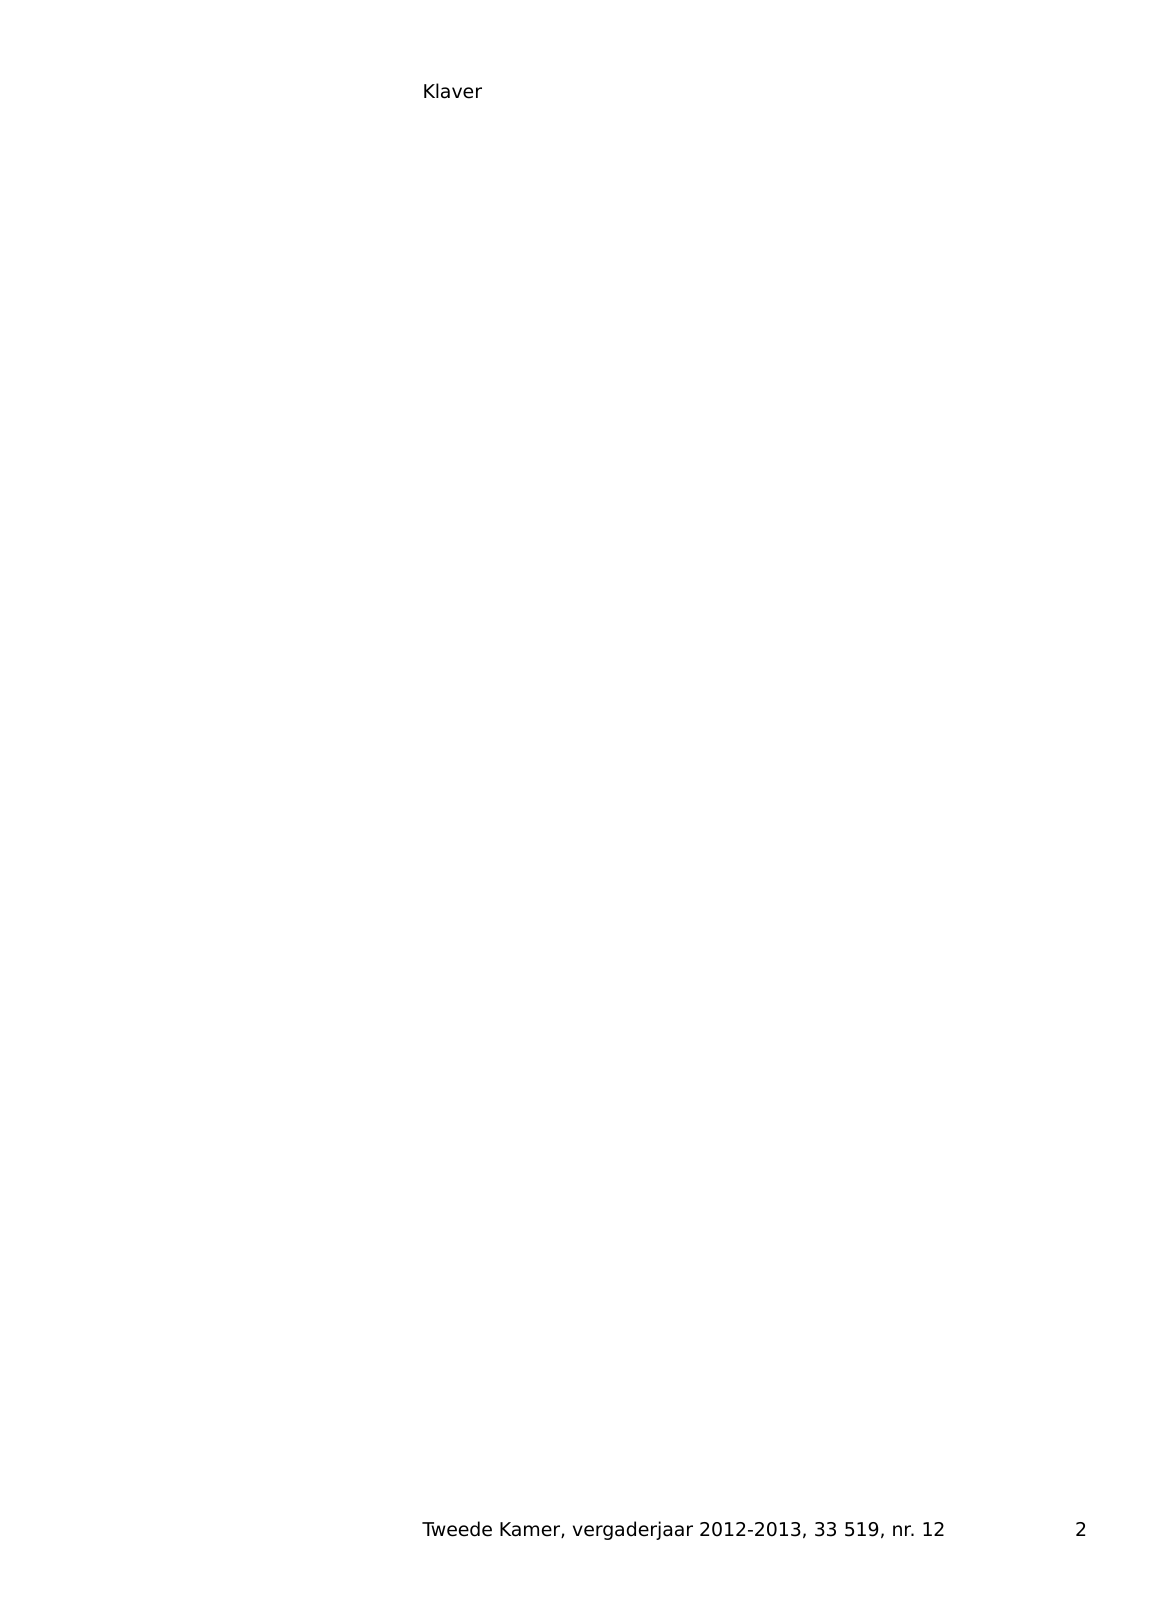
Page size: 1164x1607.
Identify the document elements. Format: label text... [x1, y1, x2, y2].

text Klaver [422, 59, 1087, 103]
